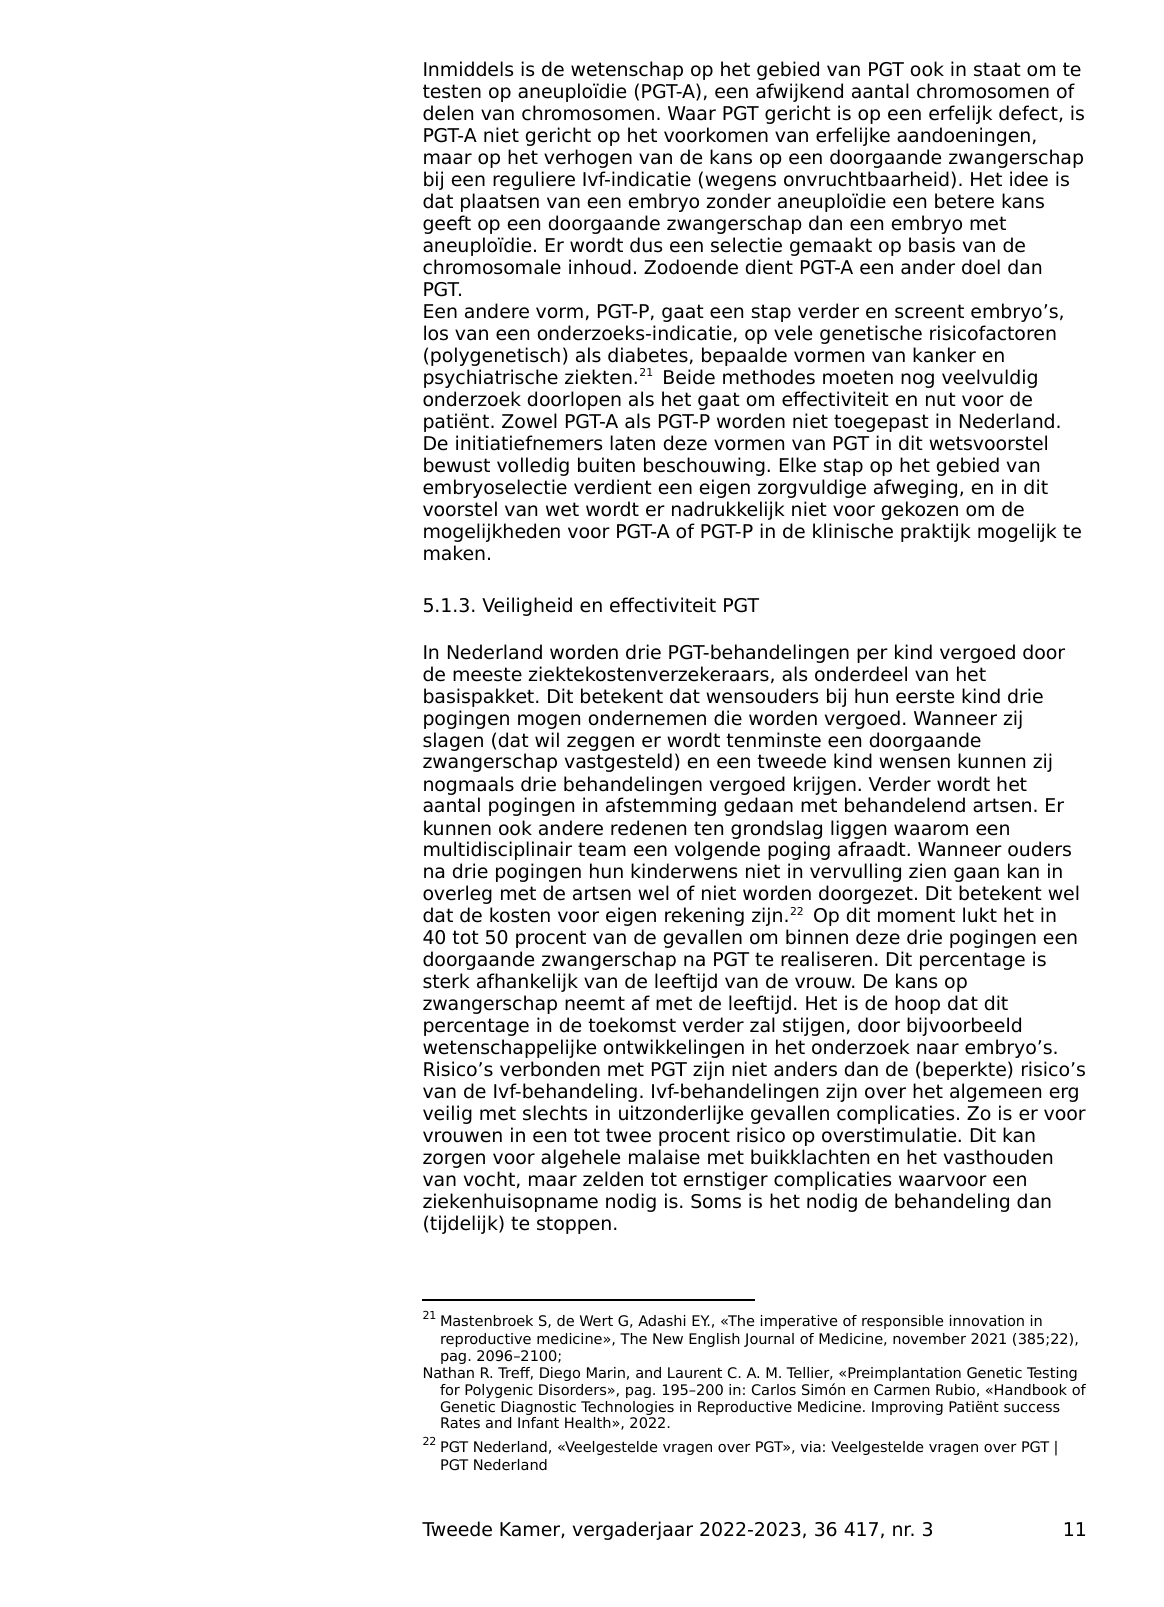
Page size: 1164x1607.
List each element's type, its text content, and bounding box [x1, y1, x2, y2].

text Een andere vorm, PGT-P, gaat een stap verder en screent embryo’s, los van een onderzoeks-indicatie, op vele genetische risicofactoren (polygenetisch) als diabetes, bepaalde vormen van kanker en psychiatrische ziekten. Beide methodes moeten nog veelvuldig onderzoek doorlopen als het gaat om effectiviteit en nut voor de patiënt. Zowel PGT-A als PGT-P worden niet toegepast in Nederland. De initiatiefnemers laten deze vormen van PGT in dit wetsvoorstel bewust volledig buiten beschouwing. Elke stap op het gebied van embryoselectie verdient een eigen zorgvuldige afweging, en in dit voorstel van wet wordt er nadrukkelijk niet voor gekozen om de mogelijkheden voor PGT-A of PGT-P in de klinische praktijk mogelijk te maken. [422, 301, 1087, 564]
text In Nederland worden drie PGT-behandelingen per kind vergoed door de meeste ziektekostenverzekeraars, als onderdeel van het basispakket. Dit betekent dat wensouders bij hun eerste kind drie pogingen mogen ondernemen die worden vergoed. Wanneer zij slagen (dat wil zeggen er wordt tenminste een doorgaande zwangerschap vastgesteld) en een tweede kind wensen kunnen zij nogmaals drie behandelingen vergoed krijgen. Verder wordt het aantal pogingen in afstemming gedaan met behandelend artsen. Er kunnen ook andere redenen ten grondslag liggen waarom een multidisciplinair team een volgende poging afraadt. Wanneer ouders na drie pogingen hun kinderwens niet in vervulling zien gaan kan in overleg met de artsen wel of niet worden doorgezet. Dit betekent wel dat de kosten voor eigen rekening zijn. Op dit moment lukt het in 40 tot 50 procent van de gevallen om binnen deze drie pogingen een doorgaande zwangerschap na PGT te realiseren. Dit percentage is sterk afhankelijk van de leeftijd van de vrouw. De kans op zwangerschap neemt af met de leeftijd. Het is de hoop dat dit percentage in de toekomst verder zal stijgen, door bijvoorbeeld wetenschappelijke ontwikkelingen in het onderzoek naar embryo’s. [422, 642, 1087, 1059]
subtitle 5.1.3. Veiligheid en effectiviteit PGT [422, 594, 1087, 617]
text Inmiddels is de wetenschap op het gebied van PGT ook in staat om te testen op aneuploïdie (PGT-A), een afwijkend aantal chromosomen of delen van chromosomen. Waar PGT gericht is op een erfelijk defect, is PGT-A niet gericht op het voorkomen van erfelijke aandoeningen, maar op het verhogen van de kans op een doorgaande zwangerschap bij een reguliere Ivf-indicatie (wegens onvruchtbaarheid). Het idee is dat plaatsen van een embryo zonder aneuploïdie een betere kans geeft op een doorgaande zwangerschap dan een embryo met aneuploïdie. Er wordt dus een selectie gemaakt op basis van de chromosomale inhoud. Zodoende dient PGT-A een ander doel dan PGT. [422, 59, 1087, 301]
text Risico’s verbonden met PGT zijn niet anders dan de (beperkte) risico’s van de Ivf-behandeling. Ivf-behandelingen zijn over het algemeen erg veilig met slechts in uitzonderlijke gevallen complicaties. Zo is er voor vrouwen in een tot twee procent risico op overstimulatie. Dit kan zorgen voor algehele malaise met buikklachten en het vasthouden van vocht, maar zelden tot ernstiger complicaties waarvoor een ziekenhuisopname nodig is. Soms is het nodig de behandeling dan (tijdelijk) te stoppen. [422, 1059, 1087, 1235]
text Nathan R. Treff, Diego Marin, and Laurent C. A. M. Tellier, «Preimplantation Genetic Testing for Polygenic Disorders», pag. 195–200 in: Carlos Simón en Carmen Rubio, «Handbook of Genetic Diagnostic Technologies in Reproductive Medicine. Improving Patiënt success Rates and Infant Health», 2022. [422, 1365, 1087, 1432]
text PGT Nederland, «Veelgestelde vragen over PGT», via: Veelgestelde vragen over PGT | PGT Nederland [422, 1435, 1087, 1474]
text Mastenbroek S, de Wert G, Adashi EY., «The imperative of responsible innovation in reproductive medicine», The New English Journal of Medicine, november 2021 (385;22), pag. 2096–2100; [422, 1309, 1087, 1365]
